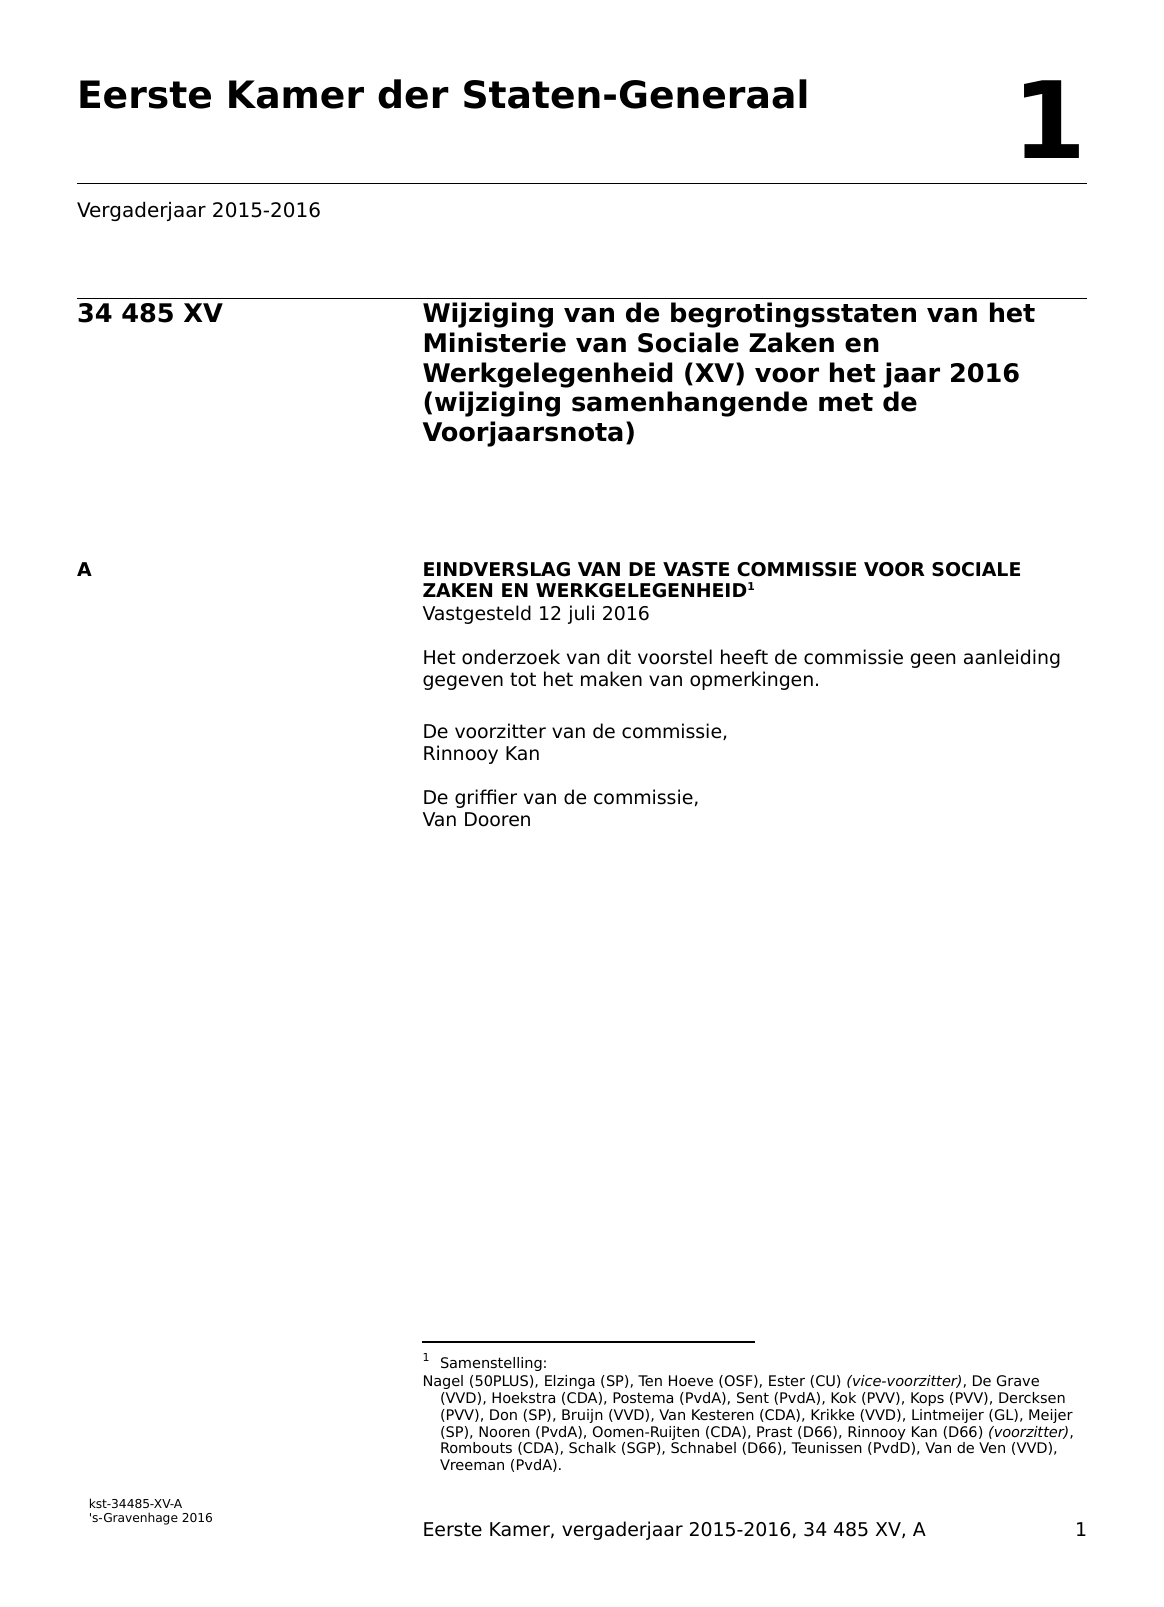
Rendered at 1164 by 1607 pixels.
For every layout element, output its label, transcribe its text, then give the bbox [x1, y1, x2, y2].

text Nagel (50PLUS), Elzinga (SP), Ten Hoeve (OSF), Ester (CU) (vice-voorzitter), De Grave (VVD), Hoekstra (CDA), Postema (PvdA), Sent (PvdA), Kok (PVV), Kops (PVV), Dercksen (PVV), Don (SP), Bruijn (VVD), Van Kesteren (CDA), Krikke (VVD), Lintmeijer (GL), Meijer (SP), Nooren (PvdA), Oomen-Ruijten (CDA), Prast (D66), Rinnooy Kan (D66) (voorzitter), Rombouts (CDA), Schalk (SGP), Schnabel (D66), Teunissen (PvdD), Van de Ven (VVD), Vreeman (PvdA). [422, 1373, 1087, 1474]
text Vastgesteld 12 juli 2016 [422, 602, 1087, 624]
subtitle 34 485 XV Wijziging van de begrotingsstaten van het Ministerie van Sociale Zaken en Werkgelegenheid (XV) voor het jaar 2016 (wijziging samenhangende met de Voorjaarsnota) [77, 299, 1087, 447]
text Het onderzoek van dit voorstel heeft de commissie geen aanleiding gegeven tot het maken van opmerkingen. [422, 647, 1087, 691]
text 's-Gravenhage 2016 [88, 1511, 323, 1525]
text Samenstelling: [422, 1351, 1087, 1373]
table_header 1 [886, 59, 1087, 183]
text De griffier van de commissie, Van Dooren [422, 787, 1087, 831]
table_header Eerste Kamer der Staten-Generaal [77, 59, 886, 183]
text De voorzitter van de commissie, Rinnooy Kan [422, 721, 1087, 764]
table_cell Vergaderjaar 2015-2016 [77, 184, 1087, 298]
subtitle A EINDVERSLAG VAN DE VASTE COMMISSIE VOOR SOCIALE ZAKEN EN WERKGELEGENHEID [77, 558, 1087, 602]
text kst-34485-XV-A [88, 1497, 323, 1511]
